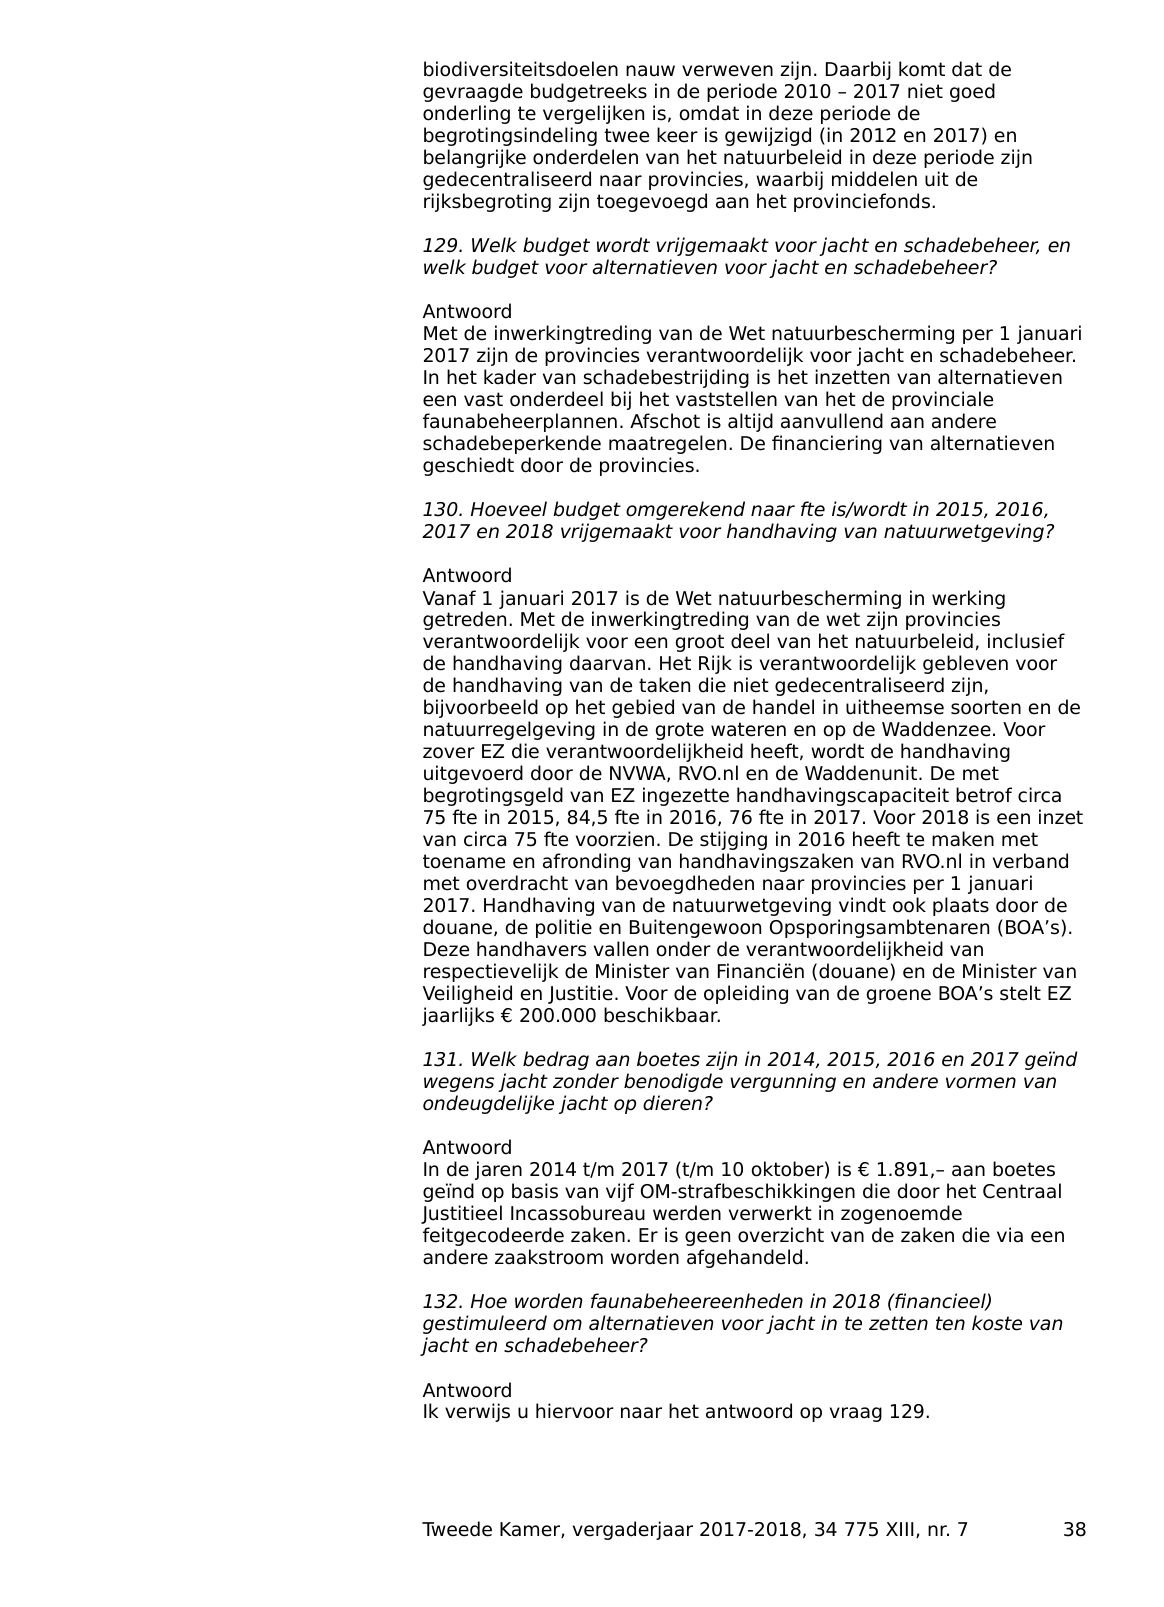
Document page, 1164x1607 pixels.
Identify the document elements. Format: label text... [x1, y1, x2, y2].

text 129. Welk budget wordt vrijgemaakt voor jacht en schadebeheer, en welk budget voor alternatieven voor jacht en schadebeheer? [422, 235, 1087, 279]
text 130. Hoeveel budget omgerekend naar fte is/wordt in 2015, 2016, 2017 en 2018 vrijgemaakt voor handhaving van natuurwetgeving? [422, 499, 1087, 543]
text Ik verwijs u hiervoor naar het antwoord op vraag 129. [422, 1401, 1087, 1423]
text Antwoord [422, 565, 1087, 587]
text Vanaf 1 januari 2017 is de Wet natuurbescherming in werking getreden. Met de inwerkingtreding van de wet zijn provincies verantwoordelijk voor een groot deel van het natuurbeleid, inclusief de handhaving daarvan. Het Rijk is verantwoordelijk gebleven voor de handhaving van de taken die niet gedecentraliseerd zijn, bijvoorbeeld op het gebied van de handel in uitheemse soorten en de natuurregelgeving in de grote wateren en op de Waddenzee. Voor zover EZ die verantwoordelijkheid heeft, wordt de handhaving uitgevoerd door de NVWA, RVO.nl en de Waddenunit. De met begrotingsgeld van EZ ingezette handhavingscapaciteit betrof circa 75 fte in 2015, 84,5 fte in 2016, 76 fte in 2017. Voor 2018 is een inzet van circa 75 fte voorzien. De stijging in 2016 heeft te maken met toename en afronding van handhavingszaken van RVO.nl in verband met overdracht van bevoegdheden naar provincies per 1 januari 2017. Handhaving van de natuurwetgeving vindt ook plaats door de douane, de politie en Buitengewoon Opsporingsambtenaren (BOA’s). Deze handhavers vallen onder de verantwoordelijkheid van respectievelijk de Minister van Financiën (douane) en de Minister van Veiligheid en Justitie. Voor de opleiding van de groene BOA’s stelt EZ jaarlijks € 200.000 beschikbaar. [422, 587, 1087, 1027]
text Antwoord [422, 1379, 1087, 1401]
text Antwoord [422, 1137, 1087, 1159]
text Antwoord [422, 301, 1087, 323]
text 131. Welk bedrag aan boetes zijn in 2014, 2015, 2016 en 2017 geïnd wegens jacht zonder benodigde vergunning en andere vormen van ondeugdelijke jacht op dieren? [422, 1049, 1087, 1115]
text In de jaren 2014 t/m 2017 (t/m 10 oktober) is € 1.891,– aan boetes geïnd op basis van vijf OM-strafbeschikkingen die door het Centraal Justitieel Incassobureau werden verwerkt in zogenoemde feitgecodeerde zaken. Er is geen overzicht van de zaken die via een andere zaakstroom worden afgehandeld. [422, 1159, 1087, 1269]
text 132. Hoe worden faunabeheereenheden in 2018 (financieel) gestimuleerd om alternatieven voor jacht in te zetten ten koste van jacht en schadebeheer? [422, 1291, 1087, 1357]
text biodiversiteitsdoelen nauw verweven zijn. Daarbij komt dat de gevraagde budgetreeks in de periode 2010 – 2017 niet goed onderling te vergelijken is, omdat in deze periode de begrotingsindeling twee keer is gewijzigd (in 2012 en 2017) en belangrijke onderdelen van het natuurbeleid in deze periode zijn gedecentraliseerd naar provincies, waarbij middelen uit de rijksbegroting zijn toegevoegd aan het provinciefonds. [422, 59, 1087, 213]
text Met de inwerkingtreding van de Wet natuurbescherming per 1 januari 2017 zijn de provincies verantwoordelijk voor jacht en schadebeheer. In het kader van schadebestrijding is het inzetten van alternatieven een vast onderdeel bij het vaststellen van het de provinciale faunabeheerplannen. Afschot is altijd aanvullend aan andere schadebeperkende maatregelen. De financiering van alternatieven geschiedt door de provincies. [422, 323, 1087, 477]
